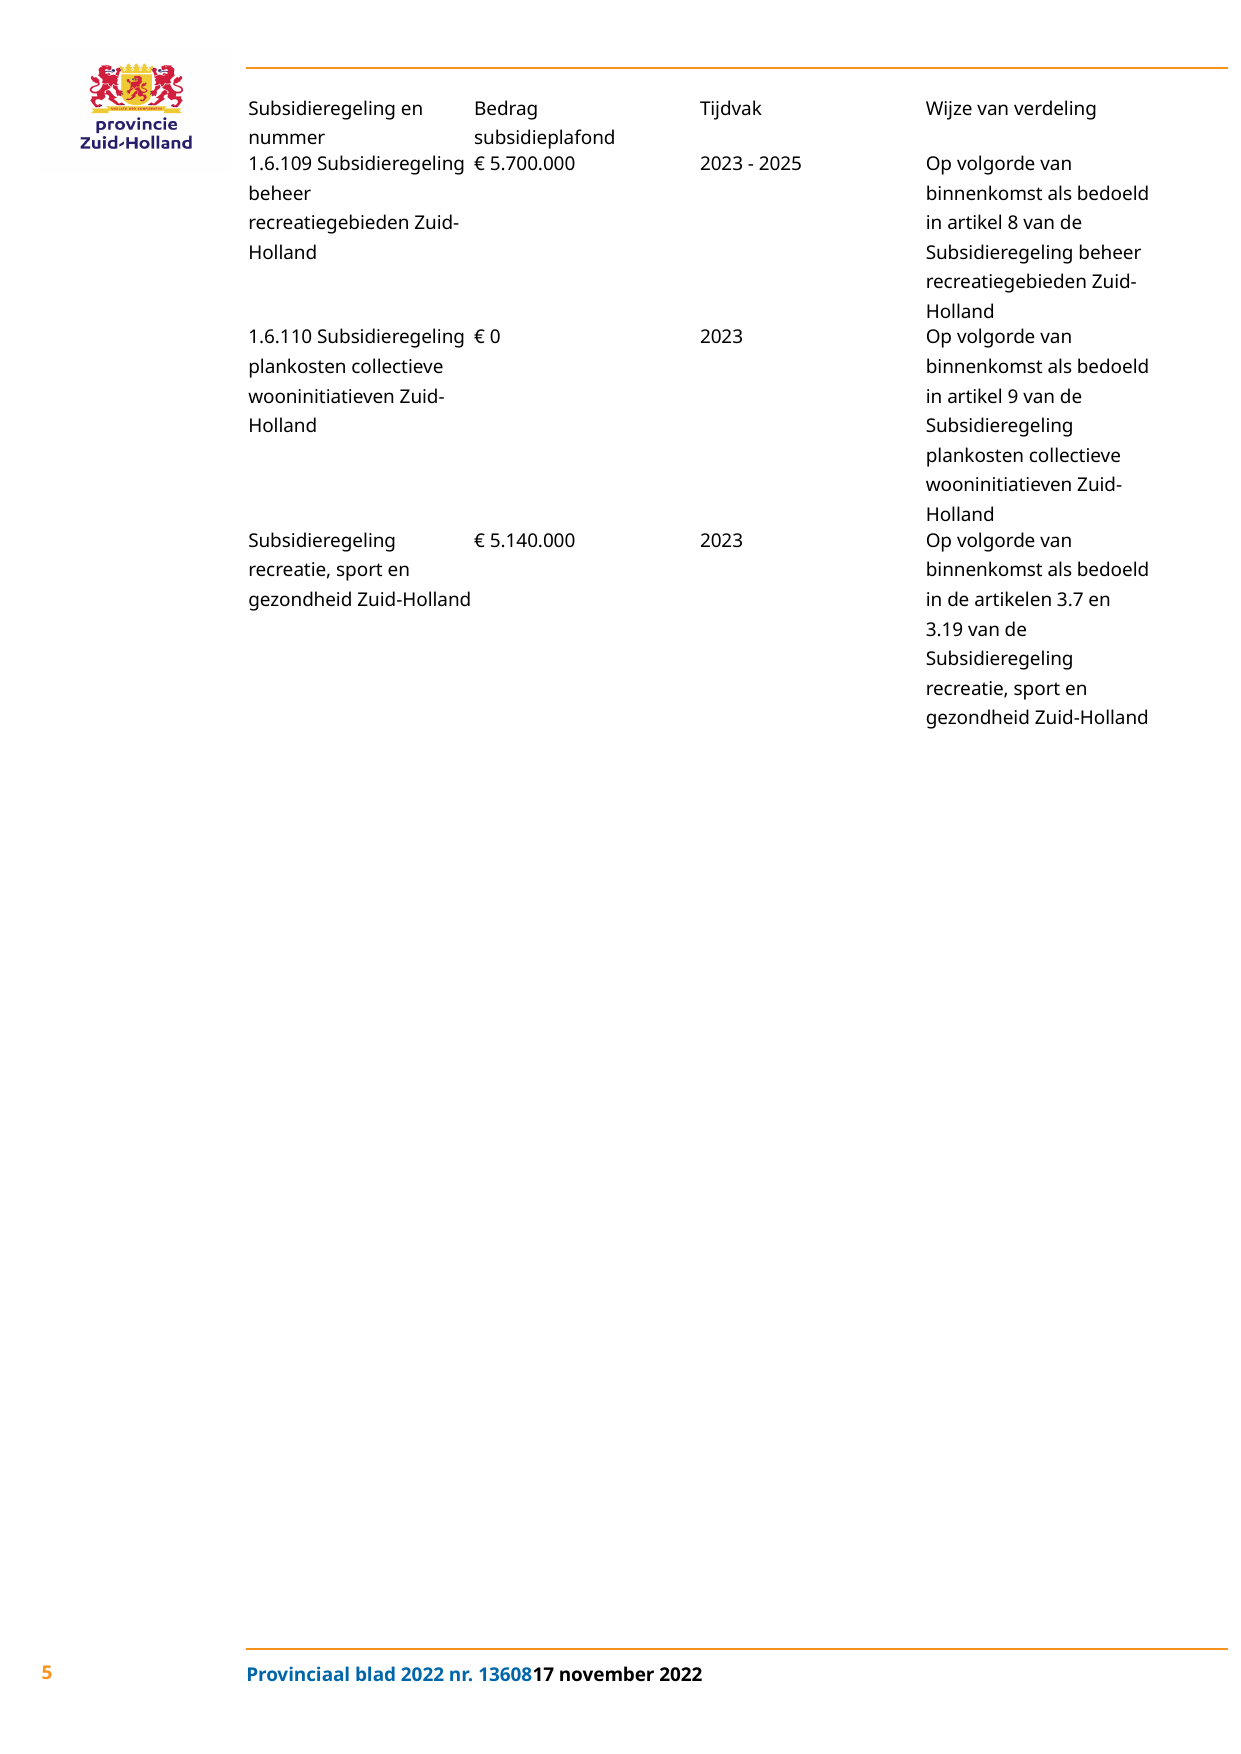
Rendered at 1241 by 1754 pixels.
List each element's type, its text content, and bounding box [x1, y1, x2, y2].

table_cell Subsidieregeling recreatie, sport en gezondheid Zuid-Holland [248, 527, 474, 730]
table_cell 1.6.110 Subsidieregeling plankosten collectieve wooninitiatieven Zuid-Holland [248, 324, 474, 527]
table_cell Op volgorde van binnenkomst als bedoeld in artikel 9 van de Subsidieregeling plankosten collectieve wooninitiatieven Zuid-Holland [926, 324, 1152, 527]
table_cell € 5.700.000 [474, 150, 700, 324]
picture [41, 47, 231, 172]
table_cell 2023 - 2025 [700, 150, 926, 324]
table_cell 2023 [700, 527, 926, 730]
table_header Wijze van verdeling [926, 95, 1152, 150]
table_header Tijdvak [700, 95, 926, 150]
table_cell € 5.140.000 [474, 527, 700, 730]
table_header Bedrag subsidieplafond [474, 95, 700, 150]
table_cell Op volgorde van binnenkomst als bedoeld in artikel 8 van de Subsidieregeling beheer recreatiegebieden Zuid-Holland [926, 150, 1152, 324]
table_cell € 0 [474, 324, 700, 527]
table_cell 1.6.109 Subsidieregeling beheer recreatiegebieden Zuid-Holland [248, 150, 474, 324]
table_header Subsidieregeling en nummer [248, 95, 474, 150]
table_cell Op volgorde van binnenkomst als bedoeld in de artikelen 3.7 en 3.19 van de Subsidieregeling recreatie, sport en gezondheid Zuid-Holland [926, 527, 1152, 730]
table_cell 2023 [700, 324, 926, 527]
